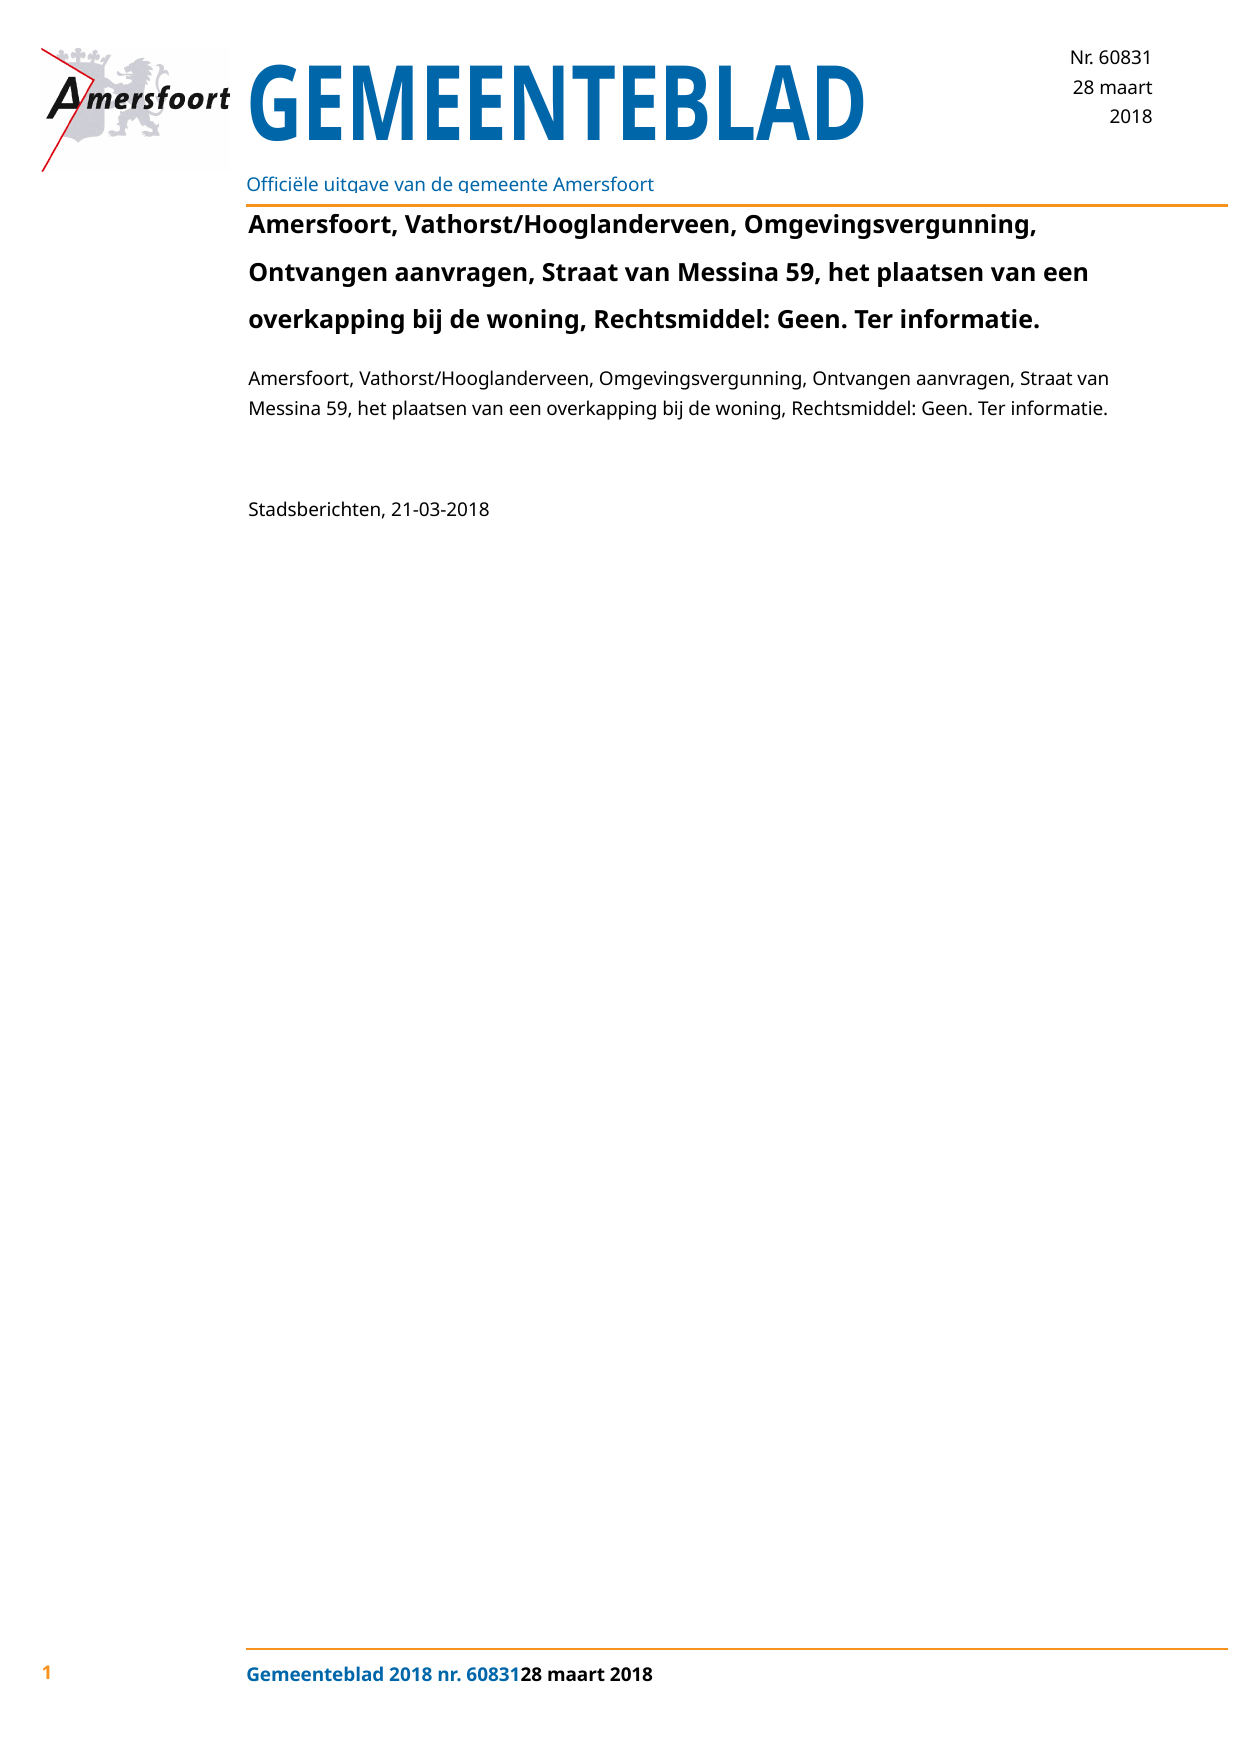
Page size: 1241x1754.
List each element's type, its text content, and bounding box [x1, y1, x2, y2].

text Stadsberichten, 21-03-2018 [248, 496, 1152, 522]
text Amersfoort, Vathorst/Hooglanderveen, Omgevingsvergunning, Ontvangen aanvragen, Straat van Messina 59, het plaatsen van een overkapping bij de woning, Rechtsmiddel: Geen. Ter informatie. [248, 366, 1152, 421]
text Amersfoort, Vathorst/Hooglanderveen, Omgevingsvergunning, Ontvangen aanvragen, Straat van Messina 59, het plaatsen van een overkapping bij de woning, Rechtsmiddel: Geen. Ter informatie. [248, 207, 1152, 336]
picture [41, 47, 231, 172]
